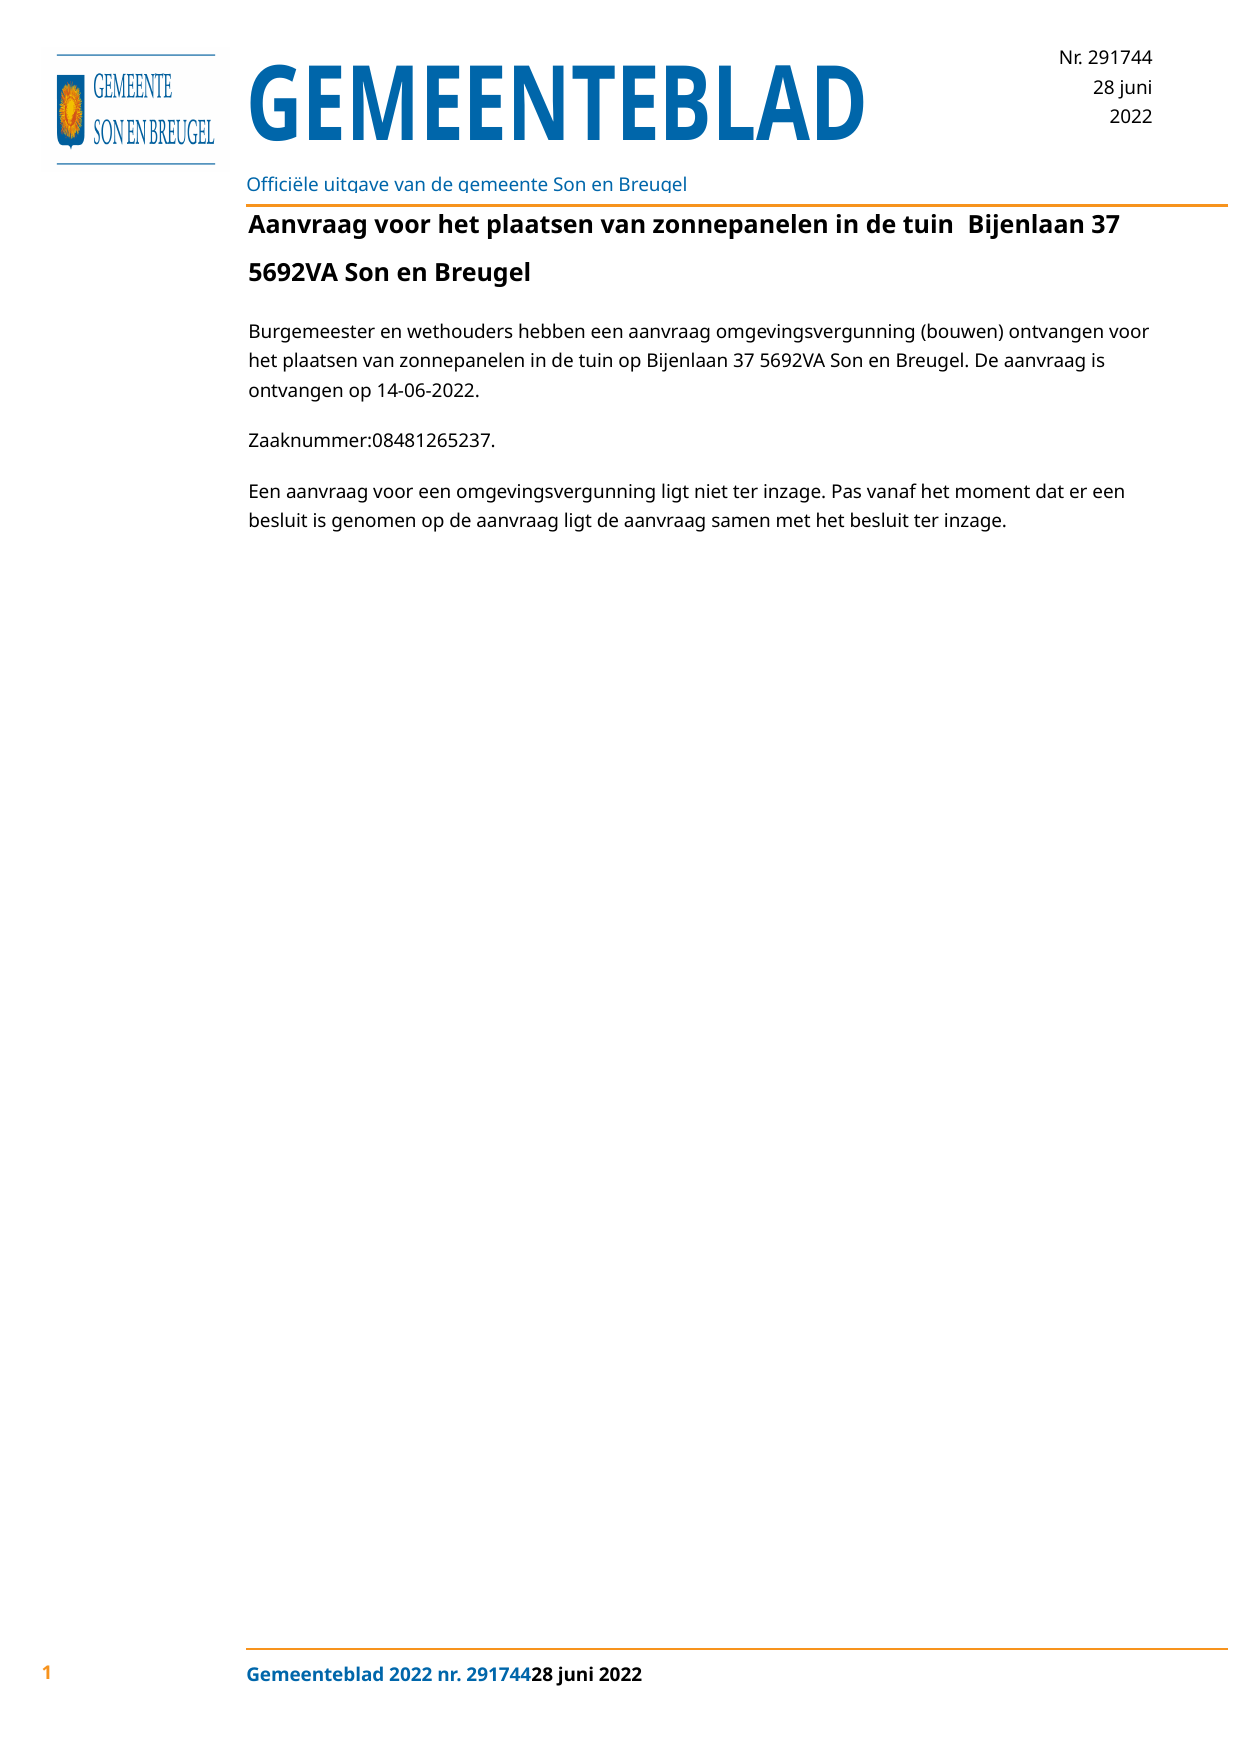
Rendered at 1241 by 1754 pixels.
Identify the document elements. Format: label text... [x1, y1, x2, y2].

text Aanvraag voor het plaatsen van zonnepanelen in de tuin Bijenlaan 37 5692VA Son en Breugel [248, 207, 1152, 288]
text Burgemeester en wethouders hebben een aanvraag omgevingsvergunning (bouwen) ontvangen voor het plaatsen van zonnepanelen in de tuin op Bijenlaan 37 5692VA Son en Breugel. De aanvraag is ontvangen op 14-06-2022. [248, 318, 1152, 403]
text Zaaknummer:08481265237. [248, 427, 1152, 453]
picture [41, 47, 231, 172]
text Een aanvraag voor een omgevingsvergunning ligt niet ter inzage. Pas vanaf het moment dat er een besluit is genomen op de aanvraag ligt de aanvraag samen met het besluit ter inzage. [248, 478, 1152, 533]
